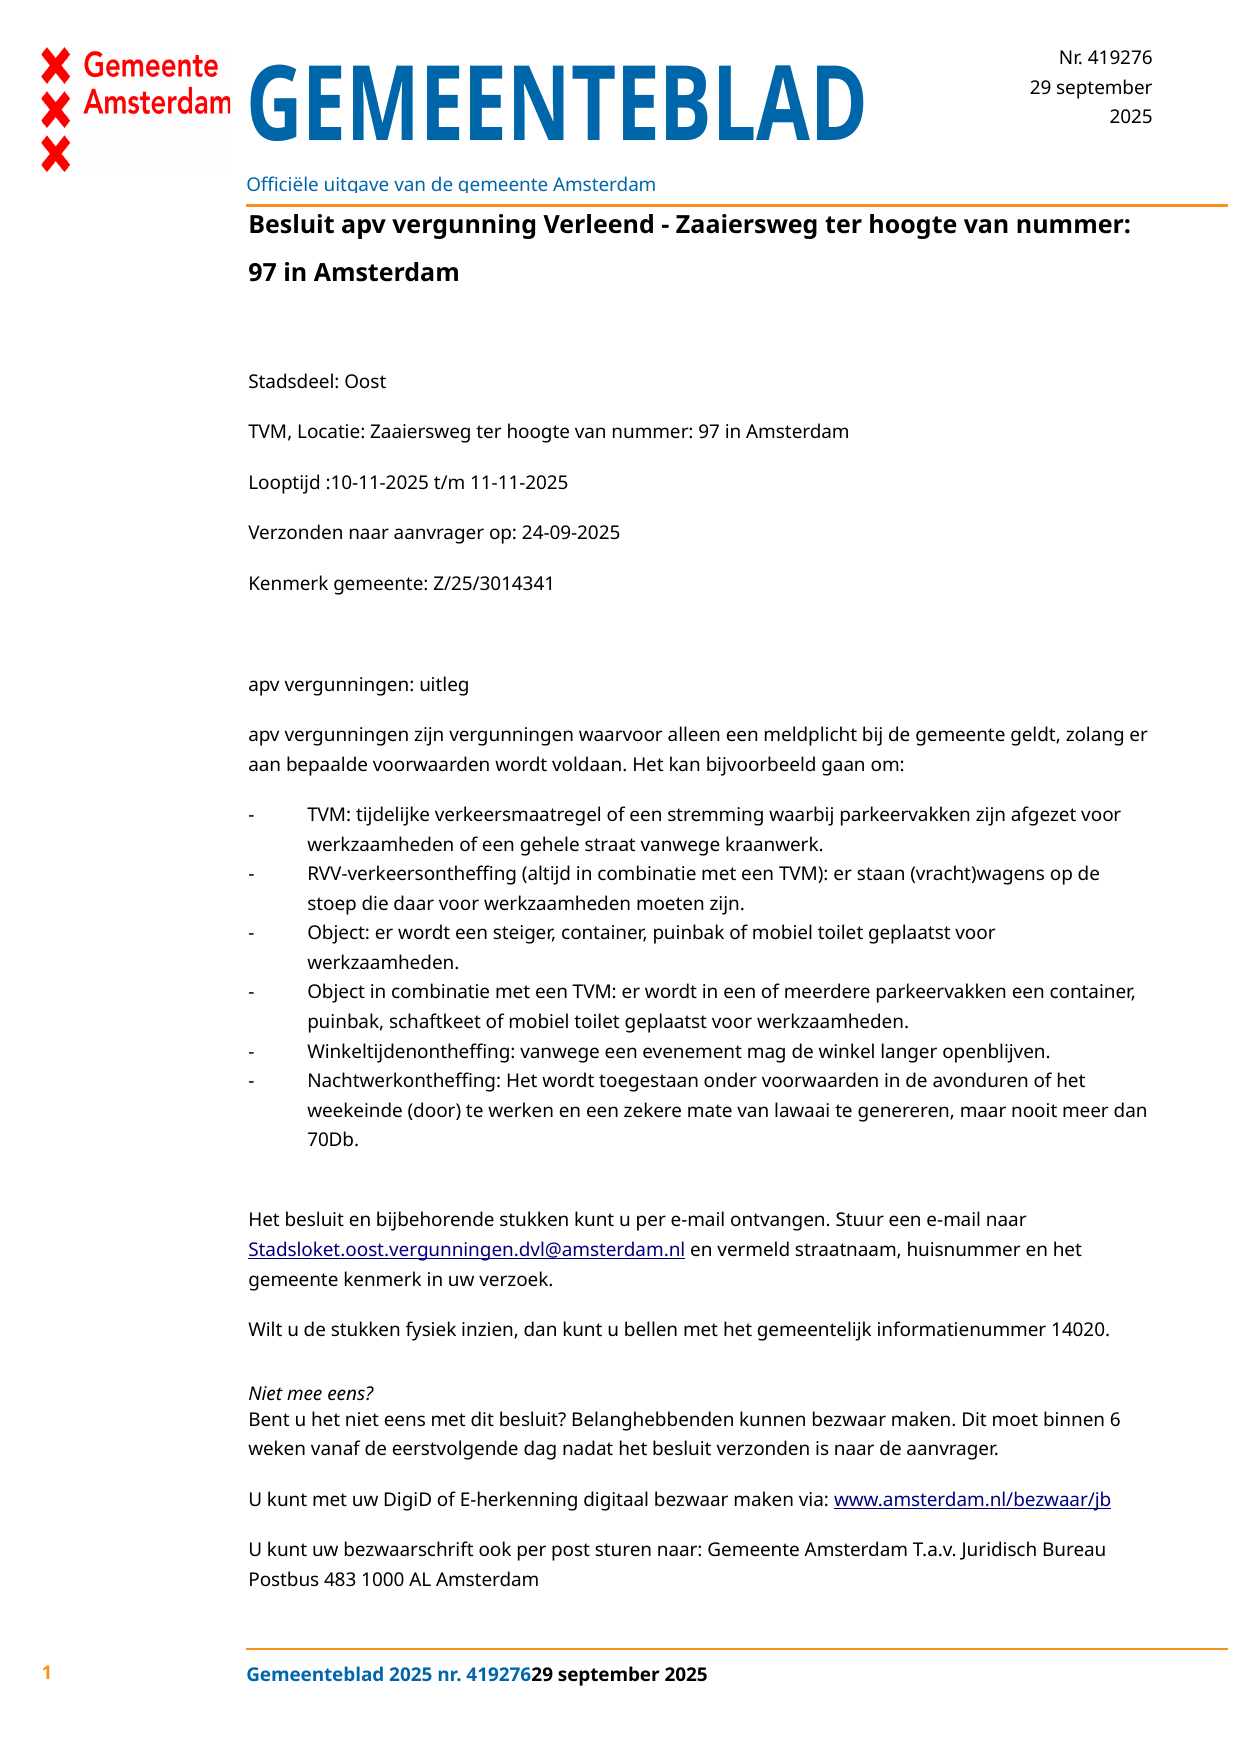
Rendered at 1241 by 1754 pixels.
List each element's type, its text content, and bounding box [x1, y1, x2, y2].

text Het besluit en bijbehorende stukken kunt u per e-mail ontvangen. Stuur een e-mail naar Stadsloket.oost.vergunningen.dvl@amsterdam.nl en vermeld straatnaam, huisnummer en het gemeente kenmerk in uw verzoek. [248, 1207, 1152, 1292]
text Niet mee eens? [248, 1380, 1152, 1406]
text Besluit apv vergunning Verleend - Zaaiersweg ter hoogte van nummer: 97 in Amsterdam [248, 207, 1152, 288]
text apv vergunningen zijn vergunningen waarvoor alleen een meldplicht bij de gemeente geldt, zolang er aan bepaalde voorwaarden wordt voldaan. Het kan bijvoorbeeld gaan om: [248, 721, 1152, 777]
text Wilt u de stukken fysiek inzien, dan kunt u bellen met het gemeentelijk informatienummer 14020. [248, 1316, 1152, 1342]
picture [41, 47, 231, 172]
list TVM: tijdelijke verkeersmaatregel of een stremming waarbij parkeervakken zijn afgezet voor werkzaamheden of een gehele straat vanwege kraanwerk. [248, 801, 1152, 857]
list Nachtwerkontheffing: Het wordt toegestaan onder voorwaarden in de avonduren of het weekeinde (door) te werken en een zekere mate van lawaai te genereren, maar nooit meer dan 70Db. [248, 1067, 1152, 1152]
list Object: er wordt een steiger, container, puinbak of mobiel toilet geplaatst voor werkzaamheden. [248, 919, 1152, 975]
text U kunt met uw DigiD of E-herkenning digitaal bezwaar maken via: www.amsterdam.nl/bezwaar/jb [248, 1486, 1152, 1512]
text Verzonden naar aanvrager op: 24-09-2025 [248, 519, 1152, 545]
list RVV-verkeersontheffing (altijd in combinatie met een TVM): er staan (vracht)wagens op de stoep die daar voor werkzaamheden moeten zijn. [248, 860, 1152, 916]
text apv vergunningen: uitleg [248, 671, 1152, 697]
text Stadsdeel: Oost [248, 368, 1152, 394]
text U kunt uw bezwaarschrift ook per post sturen naar: Gemeente Amsterdam T.a.v. Juridisch Bureau Postbus 483 1000 AL Amsterdam [248, 1536, 1152, 1592]
text Kenmerk gemeente: Z/25/3014341 [248, 570, 1152, 596]
text TVM, Locatie: Zaaiersweg ter hoogte van nummer: 97 in Amsterdam [248, 419, 1152, 444]
list Object in combinatie met een TVM: er wordt in een of meerdere parkeervakken een container, puinbak, schaftkeet of mobiel toilet geplaatst voor werkzaamheden. [248, 979, 1152, 1034]
text Looptijd :10-11-2025 t/m 11-11-2025 [248, 469, 1152, 495]
text Bent u het niet eens met dit besluit? Belanghebbenden kunnen bezwaar maken. Dit moet binnen 6 weken vanaf de eerstvolgende dag nadat het besluit verzonden is naar de aanvrager. [248, 1406, 1152, 1461]
list Winkeltijdenontheffing: vanwege een evenement mag de winkel langer openblijven. [248, 1038, 1152, 1064]
